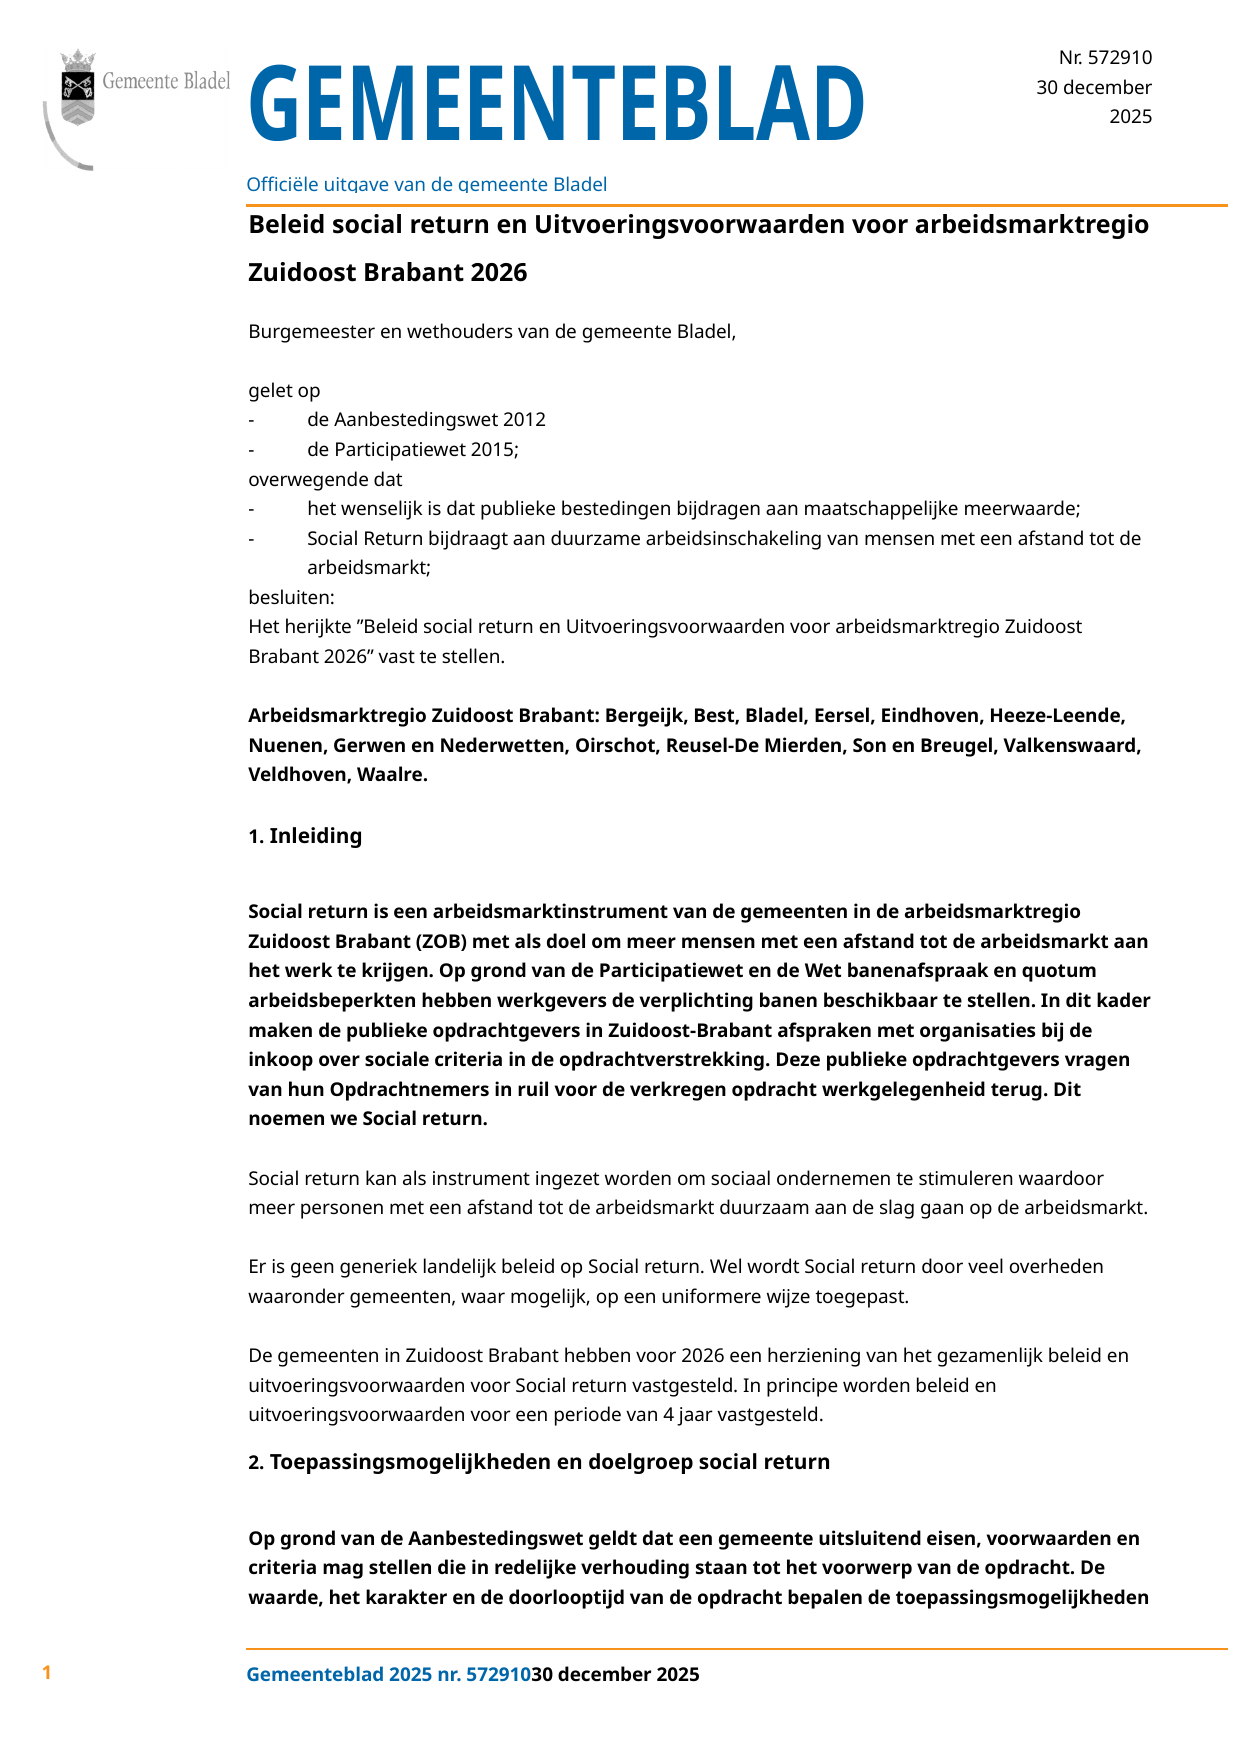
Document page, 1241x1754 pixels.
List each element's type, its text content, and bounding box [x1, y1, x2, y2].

list de Participatiewet 2015; [248, 436, 1152, 462]
text Social return kan als instrument ingezet worden om sociaal ondernemen te stimuleren waardoor meer personen met een afstand tot de arbeidsmarkt duurzaam aan de slag gaan op de arbeidsmarkt. [248, 1165, 1152, 1220]
text 2. Toepassingsmogelijkheden en doelgroep social return [248, 1447, 1152, 1476]
text Er is geen generiek landelijk beleid op Social return. Wel wordt Social return door veel overheden waaronder gemeenten, waar mogelijk, op een uniformere wijze toegepast. [248, 1253, 1152, 1309]
text Beleid social return en Uitvoeringsvoorwaarden voor arbeidsmarktregio Zuidoost Brabant 2026 [248, 207, 1152, 288]
list Social Return bijdraagt aan duurzame arbeidsinschakeling van mensen met een afstand tot de arbeidsmarkt; [248, 525, 1152, 580]
text Burgemeester en wethouders van de gemeente Bladel, [248, 318, 1152, 344]
text Arbeidsmarktregio Zuidoost Brabant: Bergeijk, Best, Bladel, Eersel, Eindhoven, Heeze-Leende, Nuenen, Gerwen en Nederwetten, Oirschot, Reusel-De Mierden, Son en Breugel, Valkenswaard, Veldhoven, Waalre. [248, 702, 1152, 787]
text Social return is een arbeidsmarktinstrument van de gemeenten in de arbeidsmarktregio Zuidoost Brabant (ZOB) met als doel om meer mensen met een afstand tot de arbeidsmarkt aan het werk te krijgen. Op grond van de Participatiewet en de Wet banenafspraak en quotum arbeidsbeperkten hebben werkgevers de verplichting banen beschikbaar te stellen. In dit kader maken de publieke opdrachtgevers in Zuidoost-Brabant afspraken met organisaties bij de inkoop over sociale criteria in de opdrachtverstrekking. Deze publieke opdrachtgevers vragen van hun Opdrachtnemers in ruil voor de verkregen opdracht werkgelegenheid terug. Dit noemen we Social return. [248, 898, 1152, 1131]
text De gemeenten in Zuidoost Brabant hebben voor 2026 een herziening van het gezamenlijk beleid en uitvoeringsvoorwaarden voor Social return vastgesteld. In principe worden beleid en uitvoeringsvoorwaarden voor een periode van 4 jaar vastgesteld. [248, 1342, 1152, 1427]
list de Aanbestedingswet 2012 [248, 407, 1152, 432]
list het wenselijk is dat publieke bestedingen bijdragen aan maatschappelijke meerwaarde; [248, 495, 1152, 521]
text besluiten: [248, 584, 1152, 610]
text 1. Inleiding [248, 821, 1152, 849]
text Op grond van de Aanbestedingswet geldt dat een gemeente uitsluitend eisen, voorwaarden en criteria mag stellen die in redelijke verhouding staan tot het voorwerp van de opdracht. De waarde, het karakter en de doorlooptijd van de opdracht bepalen de toepassingsmogelijkheden [248, 1525, 1152, 1610]
text gelet op [248, 377, 1152, 403]
text overwegende dat [248, 466, 1152, 492]
text Het herijkte ”Beleid social return en Uitvoeringsvoorwaarden voor arbeidsmarktregio Zuidoost Brabant 2026” vast te stellen. [248, 614, 1152, 669]
picture [41, 47, 231, 172]
